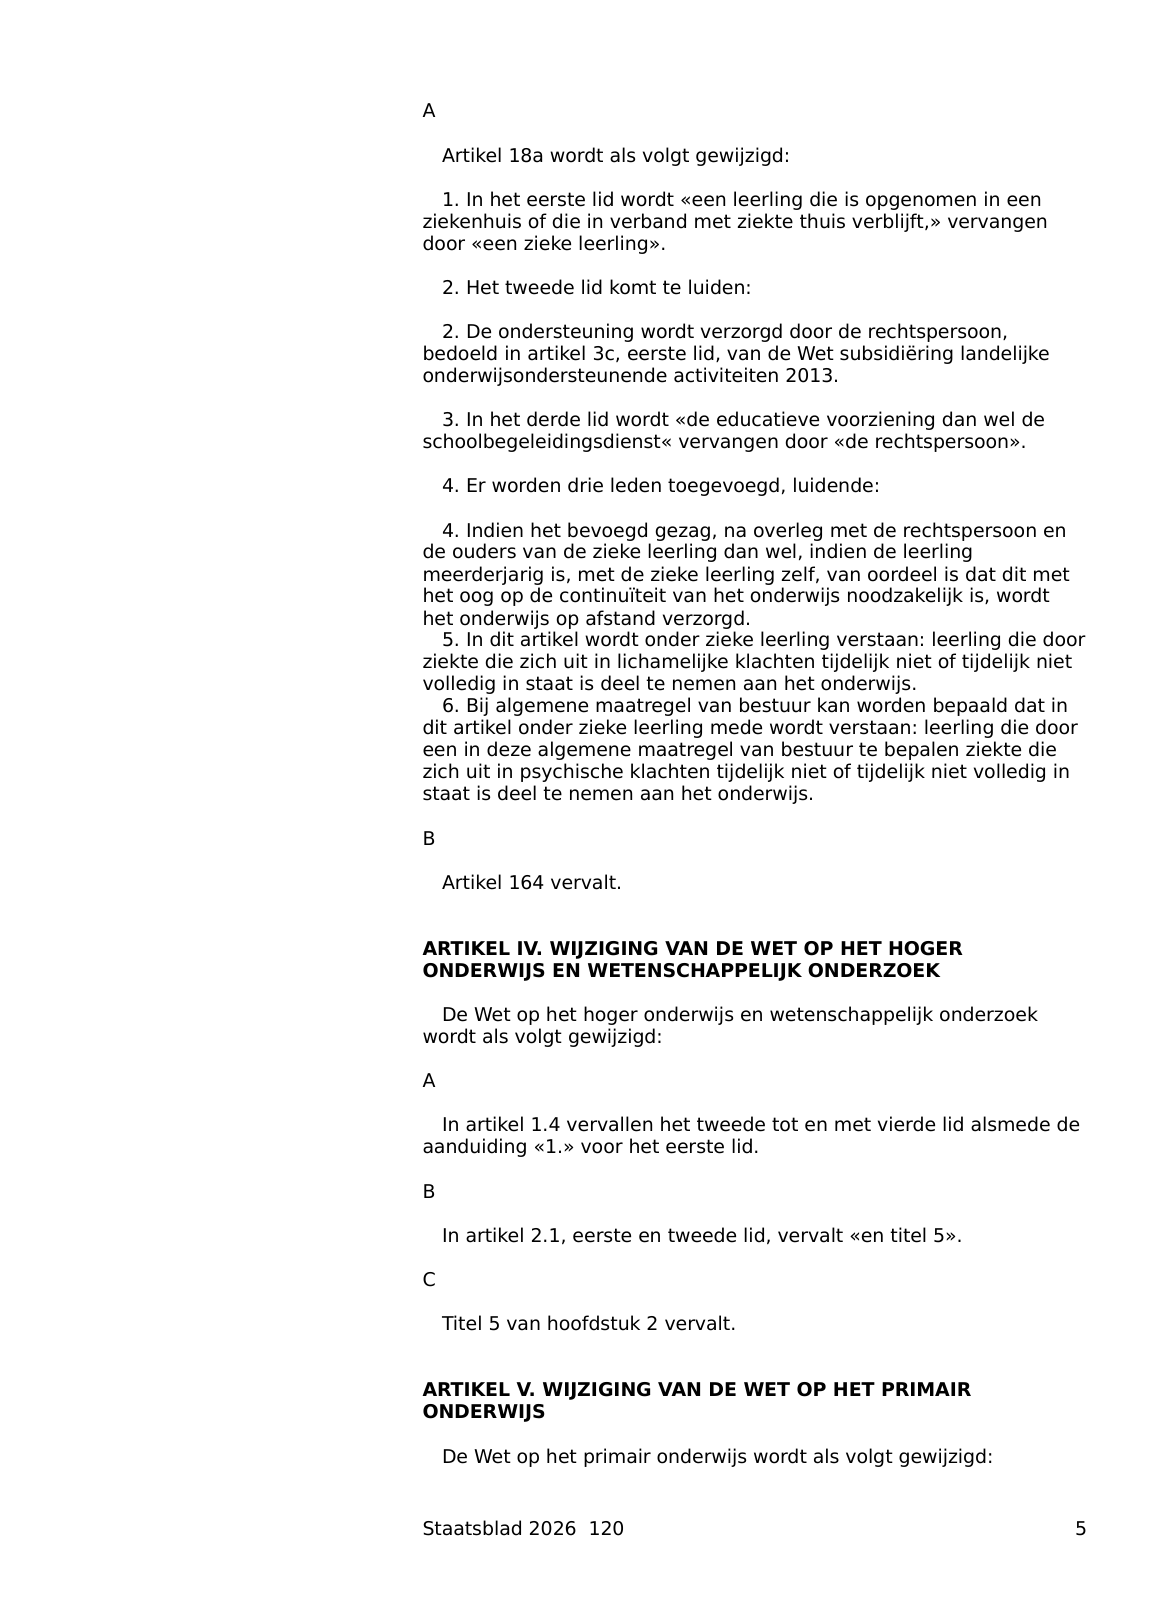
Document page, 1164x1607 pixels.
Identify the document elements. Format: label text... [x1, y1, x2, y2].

text 3. In het derde lid wordt «de educatieve voorziening dan wel de schoolbegeleidingsdienst« vervangen door «de rechtspersoon». [422, 409, 1087, 453]
text 4. Indien het bevoegd gezag, na overleg met de rechtspersoon en de ouders van de zieke leerling dan wel, indien de leerling meerderjarig is, met de zieke leerling zelf, van oordeel is dat dit met het oog op de continuïteit van het onderwijs noodzakelijk is, wordt het onderwijs op afstand verzorgd. [422, 519, 1087, 629]
text Artikel 18a wordt als volgt gewijzigd: [422, 144, 1087, 167]
text B [422, 827, 1087, 849]
text 4. Er worden drie leden toegevoegd, luidende: [422, 475, 1087, 497]
text De Wet op het hoger onderwijs en wetenschappelijk onderzoek wordt als volgt gewijzigd: [422, 1004, 1087, 1048]
text Titel 5 van hoofdstuk 2 vervalt. [422, 1313, 1087, 1335]
text 1. In het eerste lid wordt «een leerling die is opgenomen in een ziekenhuis of die in verband met ziekte thuis verblijft,» vervangen door «een zieke leerling». [422, 189, 1087, 255]
text Artikel 164 vervalt. [422, 872, 1087, 893]
text In artikel 2.1, eerste en tweede lid, vervalt «en titel 5». [422, 1225, 1087, 1247]
text 5. In dit artikel wordt onder zieke leerling verstaan: leerling die door ziekte die zich uit in lichamelijke klachten tijdelijk niet of tijdelijk niet volledig in staat is deel te nemen aan het onderwijs. [422, 629, 1087, 695]
text 2. Het tweede lid komt te luiden: [422, 277, 1087, 299]
subtitle ARTIKEL IV. WIJZIGING VAN DE WET OP HET HOGER ONDERWIJS EN WETENSCHAPPELIJK ONDERZOEK [422, 938, 1087, 982]
text A [422, 1070, 1087, 1092]
text C [422, 1269, 1087, 1291]
text B [422, 1181, 1087, 1202]
text 6. Bij algemene maatregel van bestuur kan worden bepaald dat in dit artikel onder zieke leerling mede wordt verstaan: leerling die door een in deze algemene maatregel van bestuur te bepalen ziekte die zich uit in psychische klachten tijdelijk niet of tijdelijk niet volledig in staat is deel te nemen aan het onderwijs. [422, 695, 1087, 805]
subtitle ARTIKEL V. WIJZIGING VAN DE WET OP HET PRIMAIR ONDERWIJS [422, 1379, 1087, 1423]
text 2. De ondersteuning wordt verzorgd door de rechtspersoon, bedoeld in artikel 3c, eerste lid, van de Wet subsidiëring landelijke onderwijsondersteunende activiteiten 2013. [422, 321, 1087, 387]
text In artikel 1.4 vervallen het tweede tot en met vierde lid alsmede de aanduiding «1.» voor het eerste lid. [422, 1114, 1087, 1158]
text De Wet op het primair onderwijs wordt als volgt gewijzigd: [422, 1446, 1087, 1467]
text A [422, 100, 1087, 122]
